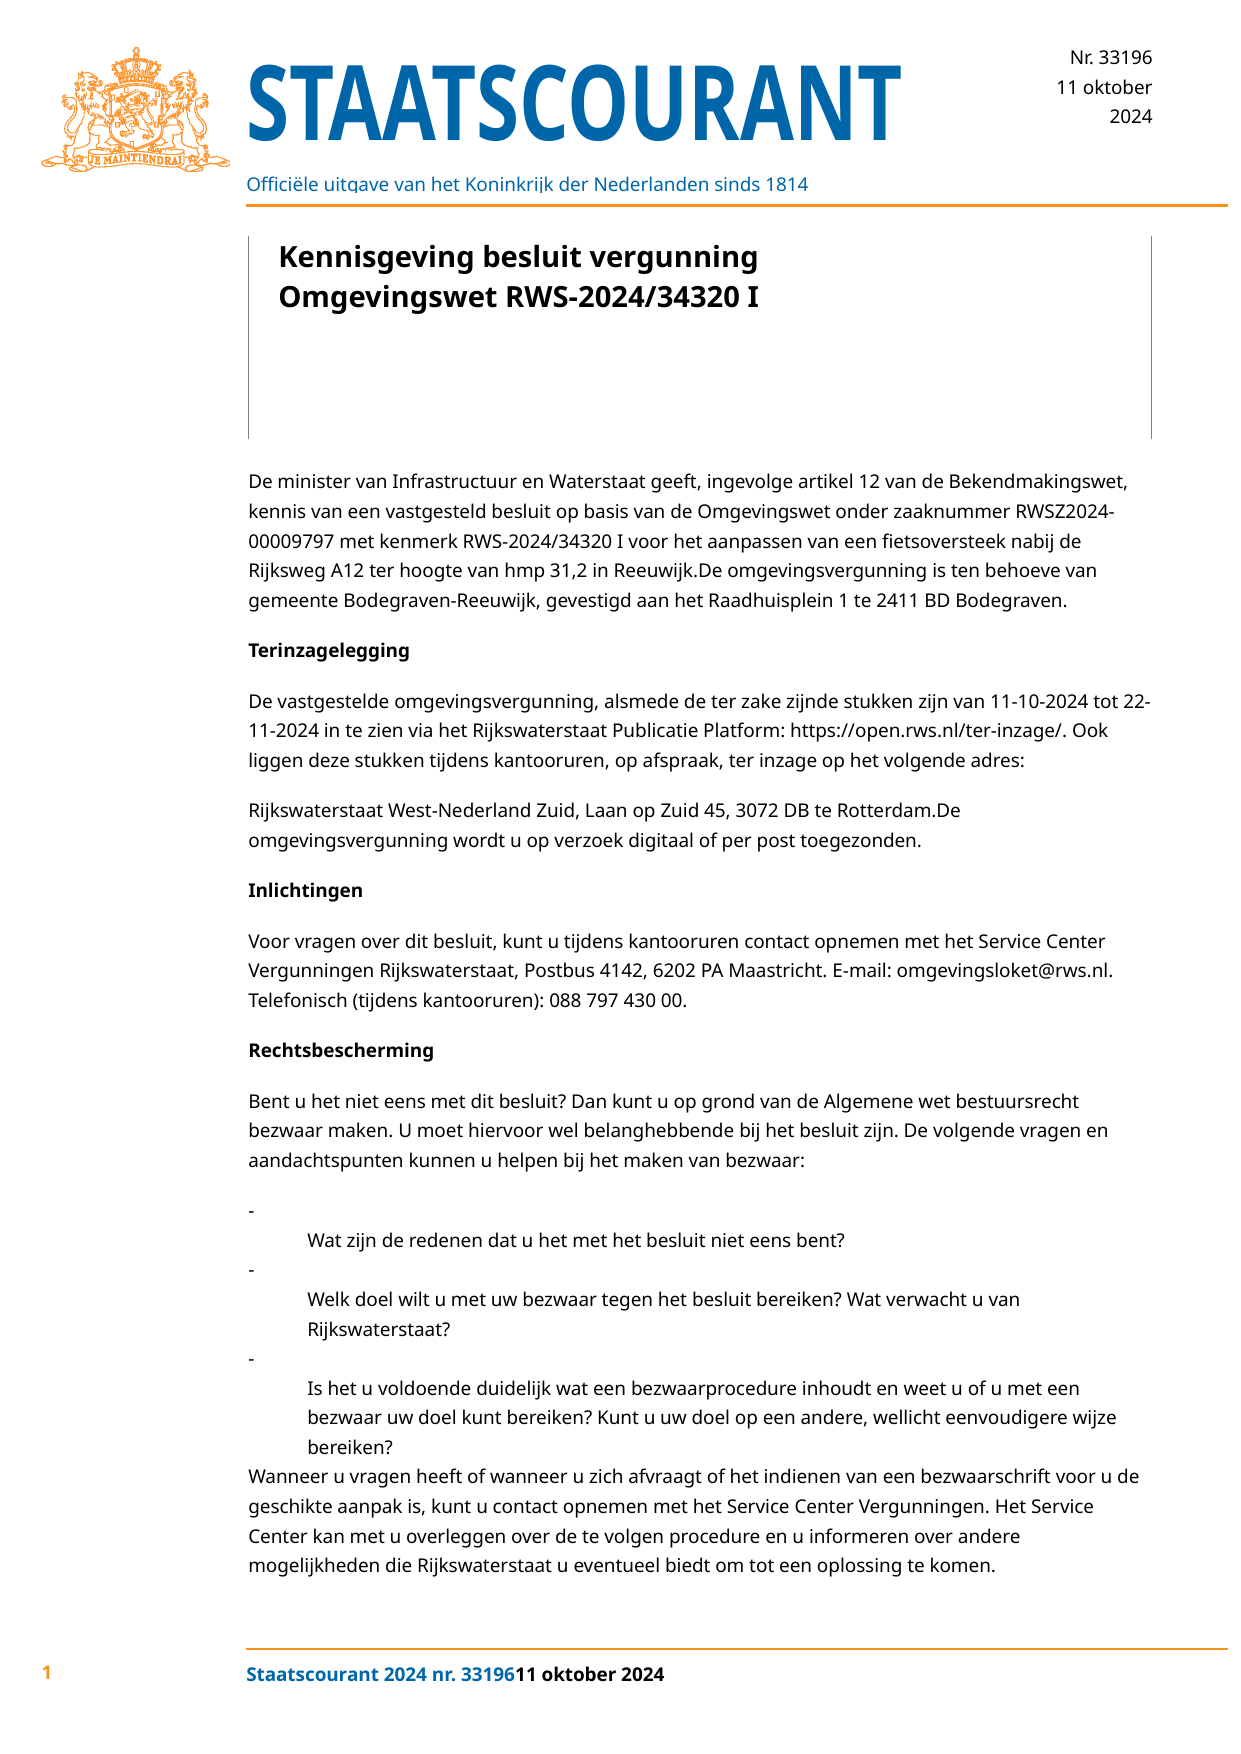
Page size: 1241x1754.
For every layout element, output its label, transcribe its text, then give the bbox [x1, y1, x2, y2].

list Is het u voldoende duidelijk wat een bezwaarprocedure inhoudt en weet u of u met een bezwaar uw doel kunt bereiken? Kunt u uw doel op een andere, wellicht eenvoudigere wijze bereiken? [248, 1375, 1152, 1460]
picture [912, 236, 1090, 414]
text Bent u het niet eens met dit besluit? Dan kunt u op grond van de Algemene wet bestuursrecht bezwaar maken. U moet hiervoor wel belanghebbende bij het besluit zijn. De volgende vragen en aandachtspunten kunnen u helpen bij het maken van bezwaar: [248, 1088, 1152, 1173]
table_header [1090, 236, 1151, 413]
list Welk doel wilt u met uw bezwaar tegen het besluit bereiken? Wat verwacht u van Rijkswaterstaat? [248, 1286, 1152, 1341]
table_header [850, 414, 1151, 439]
table_header Kennisgeving besluit vergunning Omgevingswet RWS-2024/34320 I [249, 236, 850, 439]
text Rechtsbescherming [248, 1037, 1152, 1063]
text De minister van Infrastructuur en Waterstaat geeft, ingevolge artikel 12 van de Bekendmakingswet, kennis van een vastgesteld besluit op basis van de Omgevingswet onder zaaknummer RWSZ2024-00009797 met kenmerk RWS-2024/34320 I voor het aanpassen van een fietsoversteek nabij de Rijksweg A12 ter hoogte van hmp 31,2 in Reeuwijk.De omgevingsvergunning is ten behoeve van gemeente Bodegraven-Reeuwijk, gevestigd aan het Raadhuisplein 1 te 2411 BD Bodegraven. [248, 469, 1152, 613]
text Terinzagelegging [248, 637, 1152, 663]
text Rijkswaterstaat West-Nederland Zuid, Laan op Zuid 45, 3072 DB te Rotterdam.De omgevingsvergunning wordt u op verzoek digitaal of per post toegezonden. [248, 797, 1152, 853]
list Wat zijn de redenen dat u het met het besluit niet eens bent? [248, 1227, 1152, 1253]
text De vastgestelde omgevingsvergunning, alsmede de ter zake zijnde stukken zijn van 11-10-2024 tot 22-11-2024 in te zien via het Rijkswaterstaat Publicatie Platform: https://open.rws.nl/ter-inzage/. Ook liggen deze stukken tijdens kantooruren, op afspraak, ter inzage op het volgende adres: [248, 688, 1152, 773]
picture [41, 47, 231, 172]
text Voor vragen over dit besluit, kunt u tijdens kantooruren contact opnemen met het Service Center Vergunningen Rijkswaterstaat, Postbus 4142, 6202 PA Maastricht. E-mail: omgevingsloket@rws.nl. Telefonisch (tijdens kantooruren): 088 797 430 00. [248, 928, 1152, 1013]
table_header [850, 236, 912, 413]
text Inlichtingen [248, 877, 1152, 903]
text Wanneer u vragen heeft of wanneer u zich afvraagt of het indienen van een bezwaarschrift voor u de geschikte aanpak is, kunt u contact opnemen met het Service Center Vergunningen. Het Service Center kan met u overleggen over de te volgen procedure en u informeren over andere mogelijkheden die Rijkswaterstaat u eventueel biedt om tot een oplossing te komen. [248, 1464, 1152, 1578]
